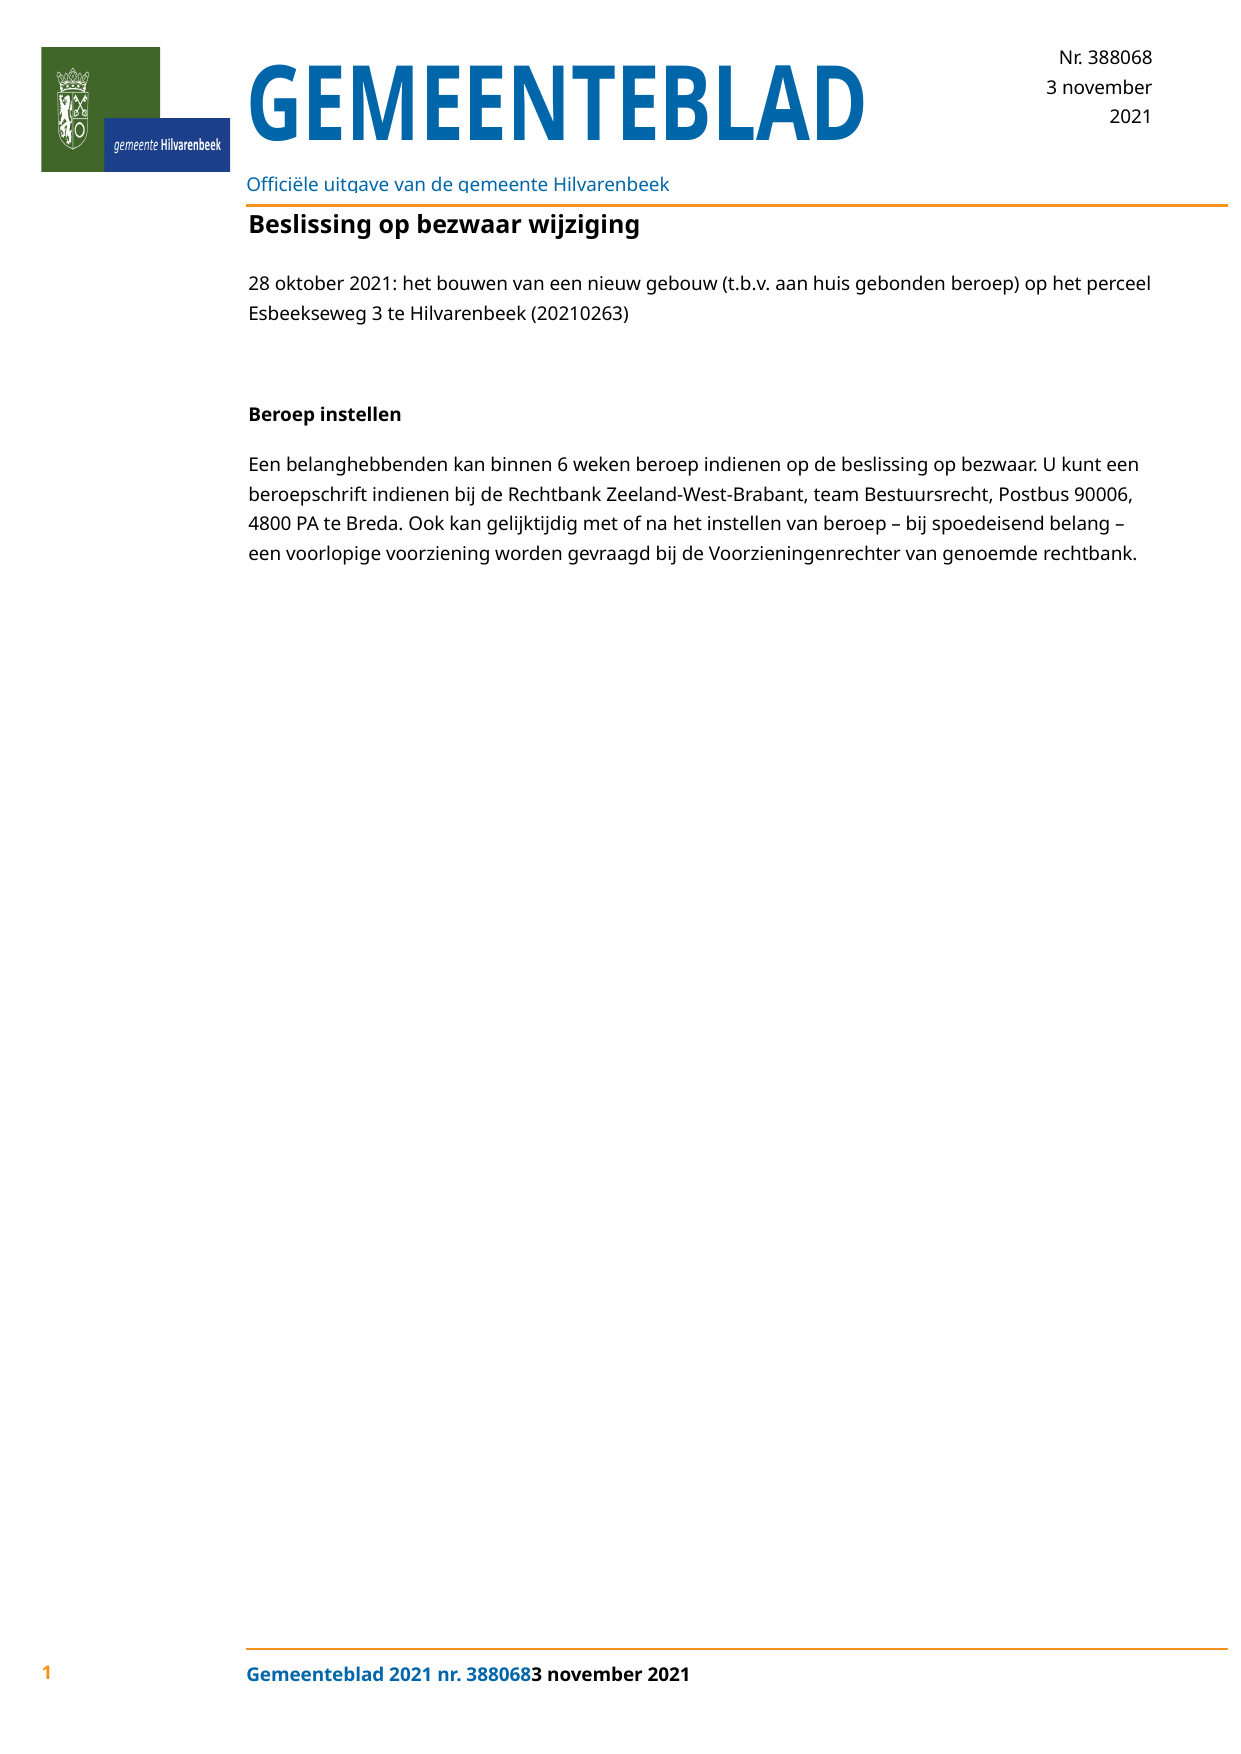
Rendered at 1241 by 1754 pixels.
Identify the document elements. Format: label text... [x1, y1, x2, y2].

text Beslissing op bezwaar wijziging [248, 207, 1152, 241]
picture [41, 47, 231, 172]
text Beroep instellen [248, 401, 1152, 426]
text 28 oktober 2021: het bouwen van een nieuw gebouw (t.b.v. aan huis gebonden beroep) op het perceel Esbeekseweg 3 te Hilvarenbeek (20210263) [248, 270, 1152, 326]
text Een belanghebbenden kan binnen 6 weken beroep indienen op de beslissing op bezwaar. U kunt een beroepschrift indienen bij de Rechtbank Zeeland-West-Brabant, team Bestuursrecht, Postbus 90006, 4800 PA te Breda. Ook kan gelijktijdig met of na het instellen van beroep – bij spoedeisend belang – een voorlopige voorziening worden gevraagd bij de Voorzieningenrechter van genoemde rechtbank. [248, 451, 1152, 566]
